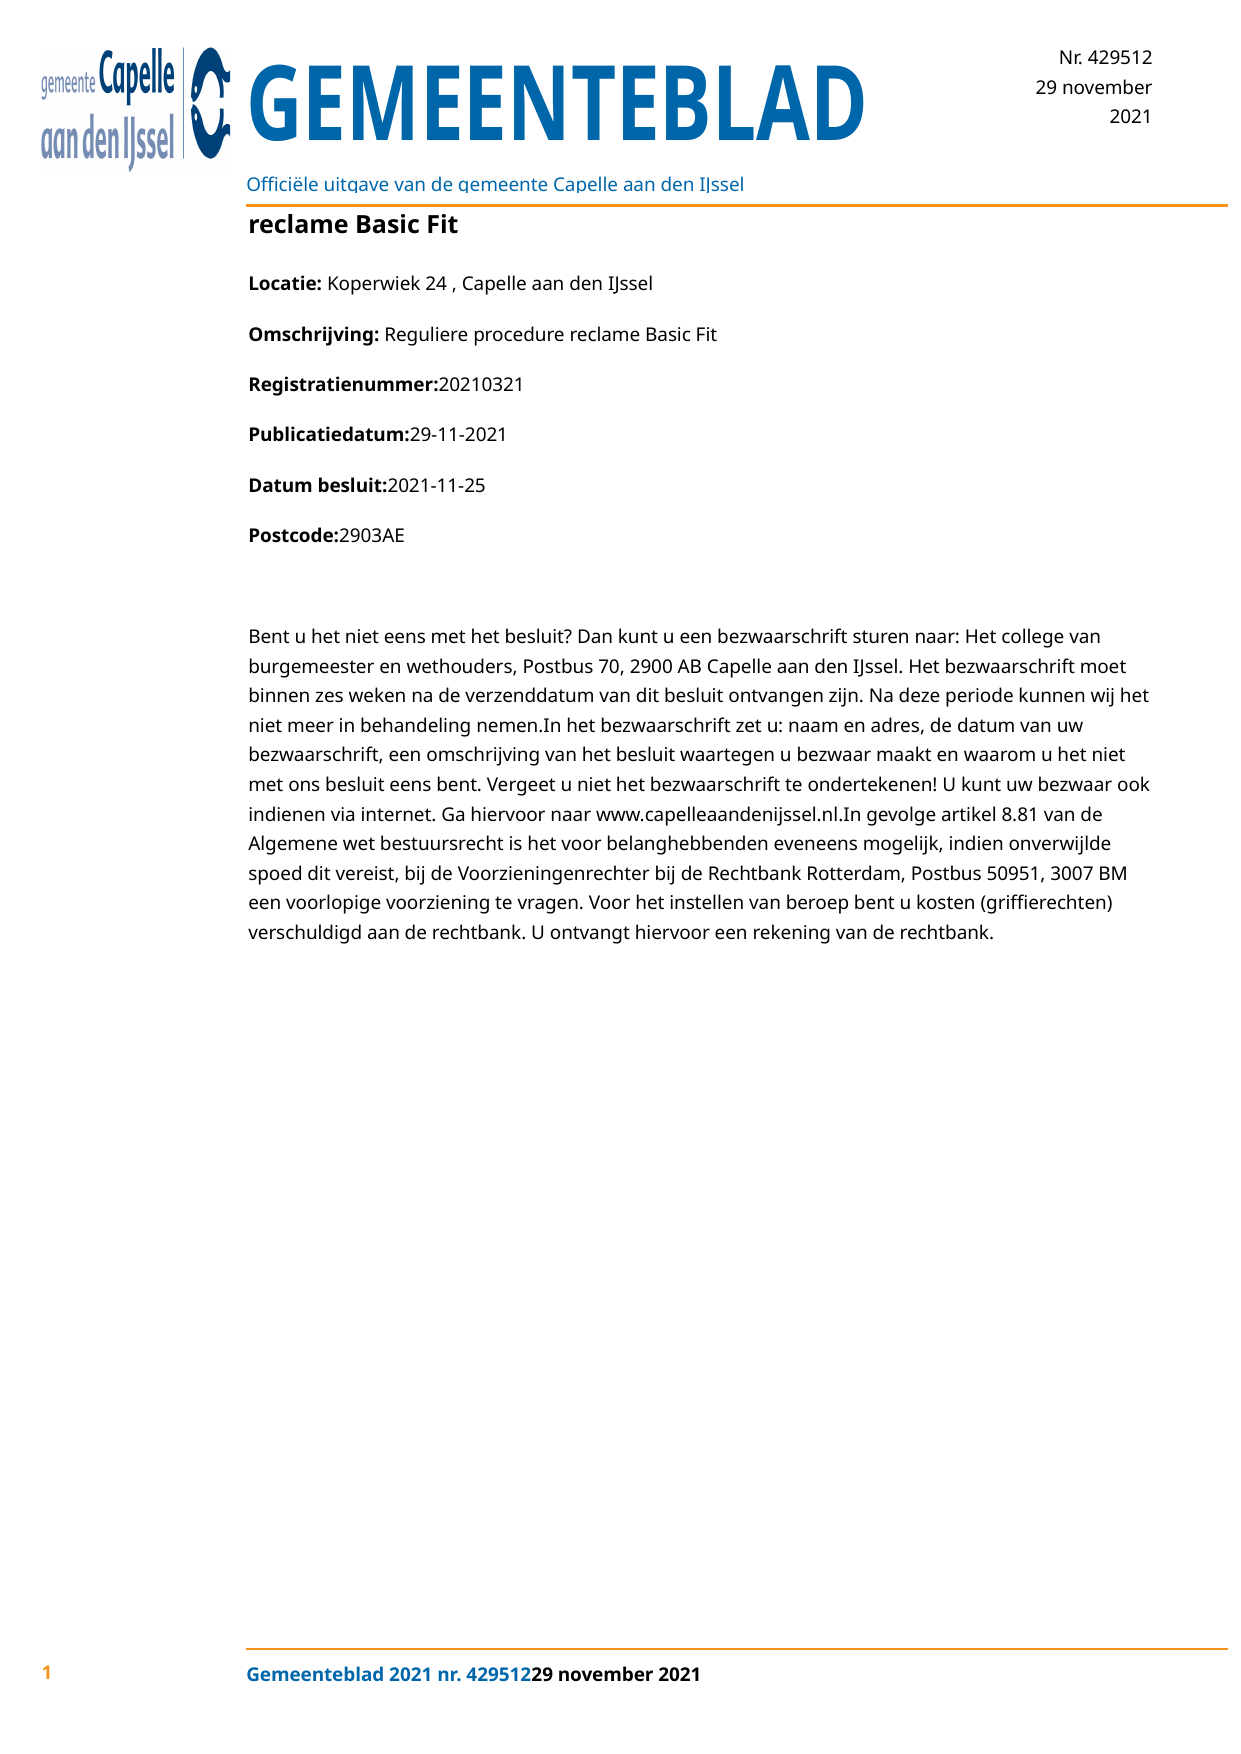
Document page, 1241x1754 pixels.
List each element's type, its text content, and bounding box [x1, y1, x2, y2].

text Postcode:2903AE [248, 522, 1152, 548]
text Registratienummer:20210321 [248, 371, 1152, 397]
text Datum besluit:2021-11-25 [248, 472, 1152, 498]
text reclame Basic Fit [248, 207, 1152, 241]
text Omschrijving: Reguliere procedure reclame Basic Fit [248, 321, 1152, 346]
text Publicatiedatum:29-11-2021 [248, 422, 1152, 447]
text Bent u het niet eens met het besluit? Dan kunt u een bezwaarschrift sturen naar: Het college van burgemeester en wethouders, Postbus 70, 2900 AB Capelle aan den IJssel. Het bezwaarschrift moet binnen zes weken na de verzenddatum van dit besluit ontvangen zijn. Na deze periode kunnen wij het niet meer in behandeling nemen.In het bezwaarschrift zet u: naam en adres, de datum van uw bezwaarschrift, een omschrijving van het besluit waartegen u bezwaar maakt en waarom u het niet met ons besluit eens bent. Vergeet u niet het bezwaarschrift te ondertekenen! U kunt uw bezwaar ook indienen via internet. Ga hiervoor naar www.capelleaandenijssel.nl.In gevolge artikel 8.81 van de Algemene wet bestuursrecht is het voor belanghebbenden eveneens mogelijk, indien onverwijlde spoed dit vereist, bij de Voorzieningenrechter bij de Rechtbank Rotterdam, Postbus 50951, 3007 BM een voorlopige voorziening te vragen. Voor het instellen van beroep bent u kosten (griffierechten) verschuldigd aan de rechtbank. U ontvangt hiervoor een rekening van de rechtbank. [248, 623, 1152, 945]
picture [41, 47, 231, 172]
text Locatie: Koperwiek 24 , Capelle aan den IJssel [248, 270, 1152, 296]
